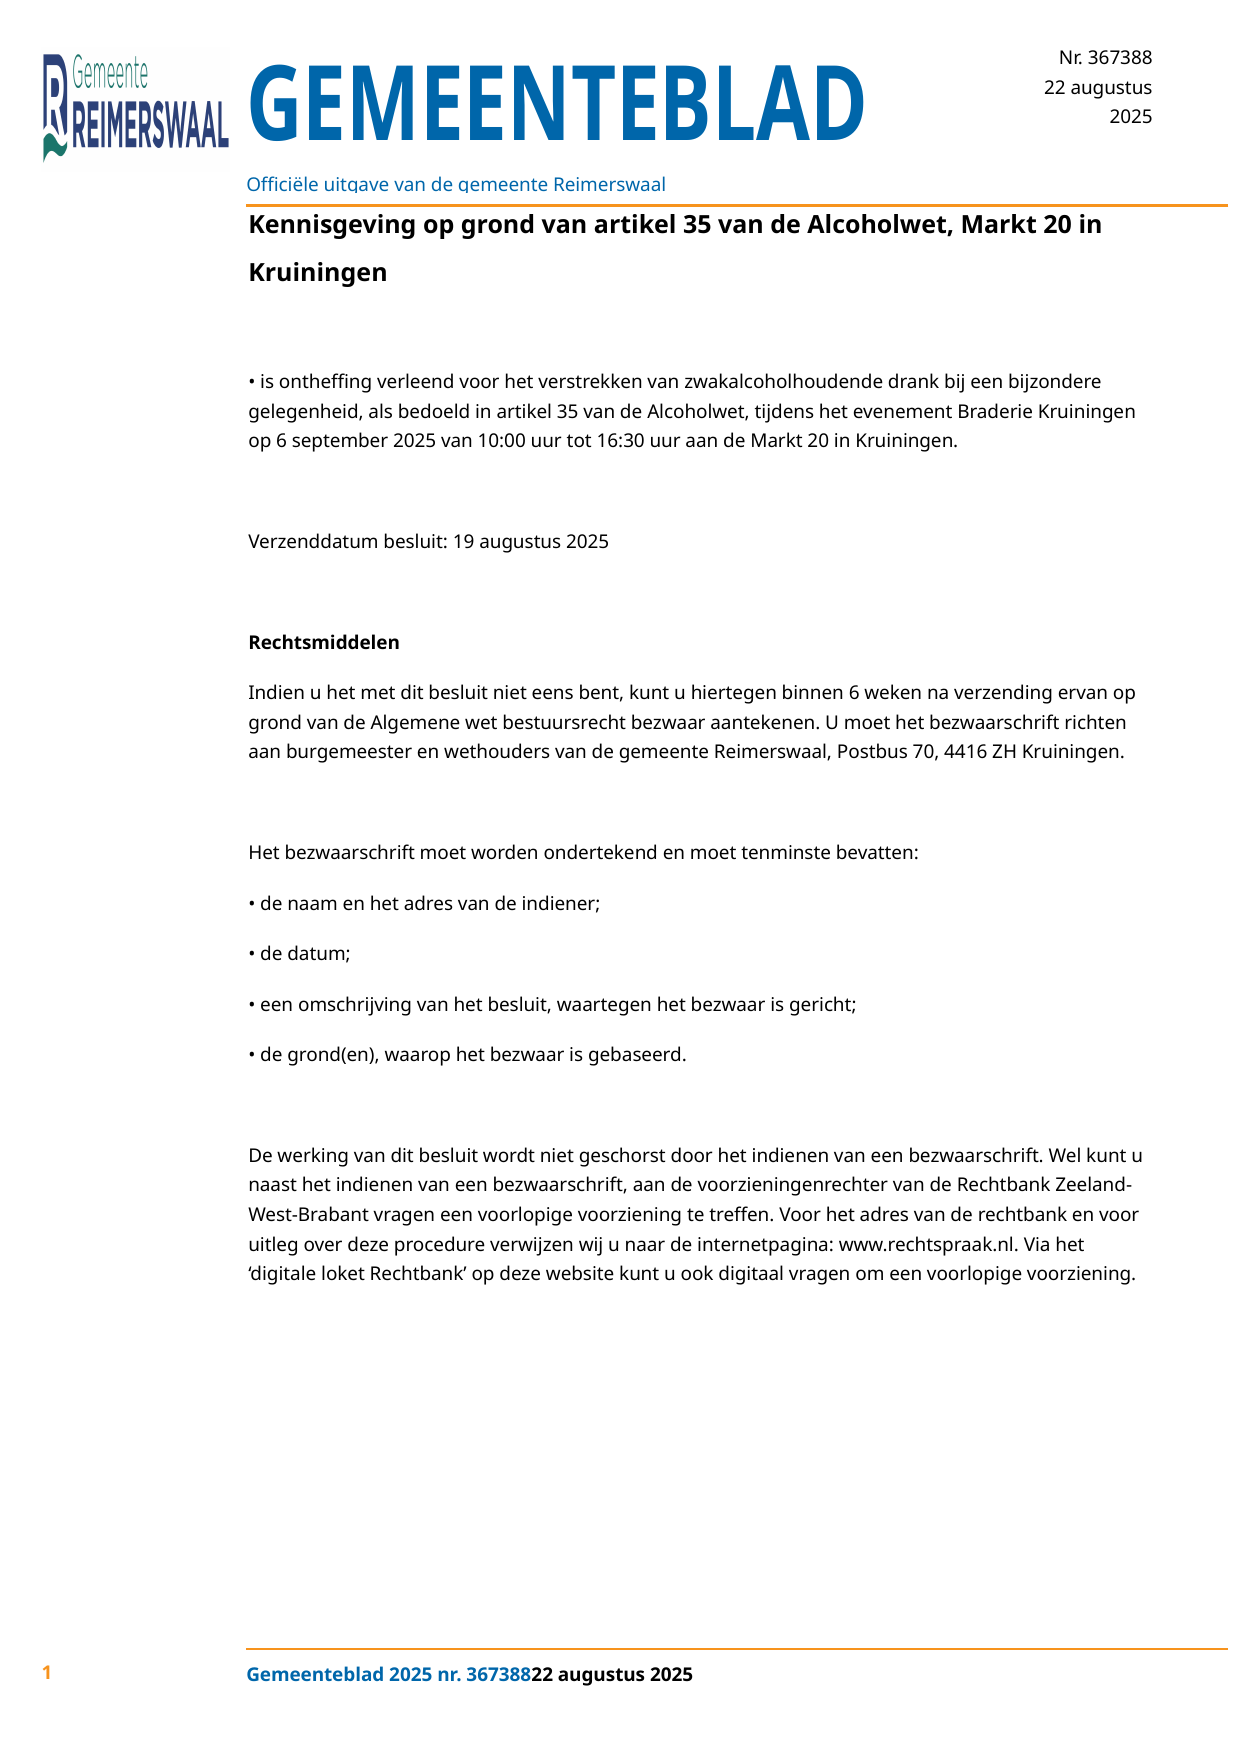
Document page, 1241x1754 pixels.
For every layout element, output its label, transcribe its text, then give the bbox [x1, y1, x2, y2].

text • de naam en het adres van de indiener; [248, 890, 1152, 916]
text Kennisgeving op grond van artikel 35 van de Alcoholwet, Markt 20 in Kruiningen [248, 207, 1152, 288]
text • een omschrijving van het besluit, waartegen het bezwaar is gericht; [248, 991, 1152, 1017]
text Indien u het met dit besluit niet eens bent, kunt u hiertegen binnen 6 weken na verzending ervan op grond van de Algemene wet bestuursrecht bezwaar aantekenen. U moet het bezwaarschrift richten aan burgemeester en wethouders van de gemeente Reimerswaal, Postbus 70, 4416 ZH Kruiningen. [248, 679, 1152, 764]
picture [41, 47, 231, 172]
text Rechtsmiddelen [248, 629, 1152, 655]
text Het bezwaarschrift moet worden ondertekend en moet tenminste bevatten: [248, 839, 1152, 865]
text • is ontheffing verleend voor het verstrekken van zwakalcoholhoudende drank bij een bijzondere gelegenheid, als bedoeld in artikel 35 van de Alcoholwet, tijdens het evenement Braderie Kruiningen op 6 september 2025 van 10:00 uur tot 16:30 uur aan de Markt 20 in Kruiningen. [248, 368, 1152, 453]
text De werking van dit besluit wordt niet geschorst door het indienen van een bezwaarschrift. Wel kunt u naast het indienen van een bezwaarschrift, aan de voorzieningenrechter van de Rechtbank Zeeland-West-Brabant vragen een voorlopige voorziening te treffen. Voor het adres van de rechtbank en voor uitleg over deze procedure verwijzen wij u naar de internetpagina: www.rechtspraak.nl. Via het ‘digitale loket Rechtbank’ op deze website kunt u ook digitaal vragen om een voorlopige voorziening. [248, 1142, 1152, 1286]
text Verzenddatum besluit: 19 augustus 2025 [248, 528, 1152, 554]
text • de datum; [248, 940, 1152, 966]
text • de grond(en), waarop het bezwaar is gebaseerd. [248, 1041, 1152, 1067]
